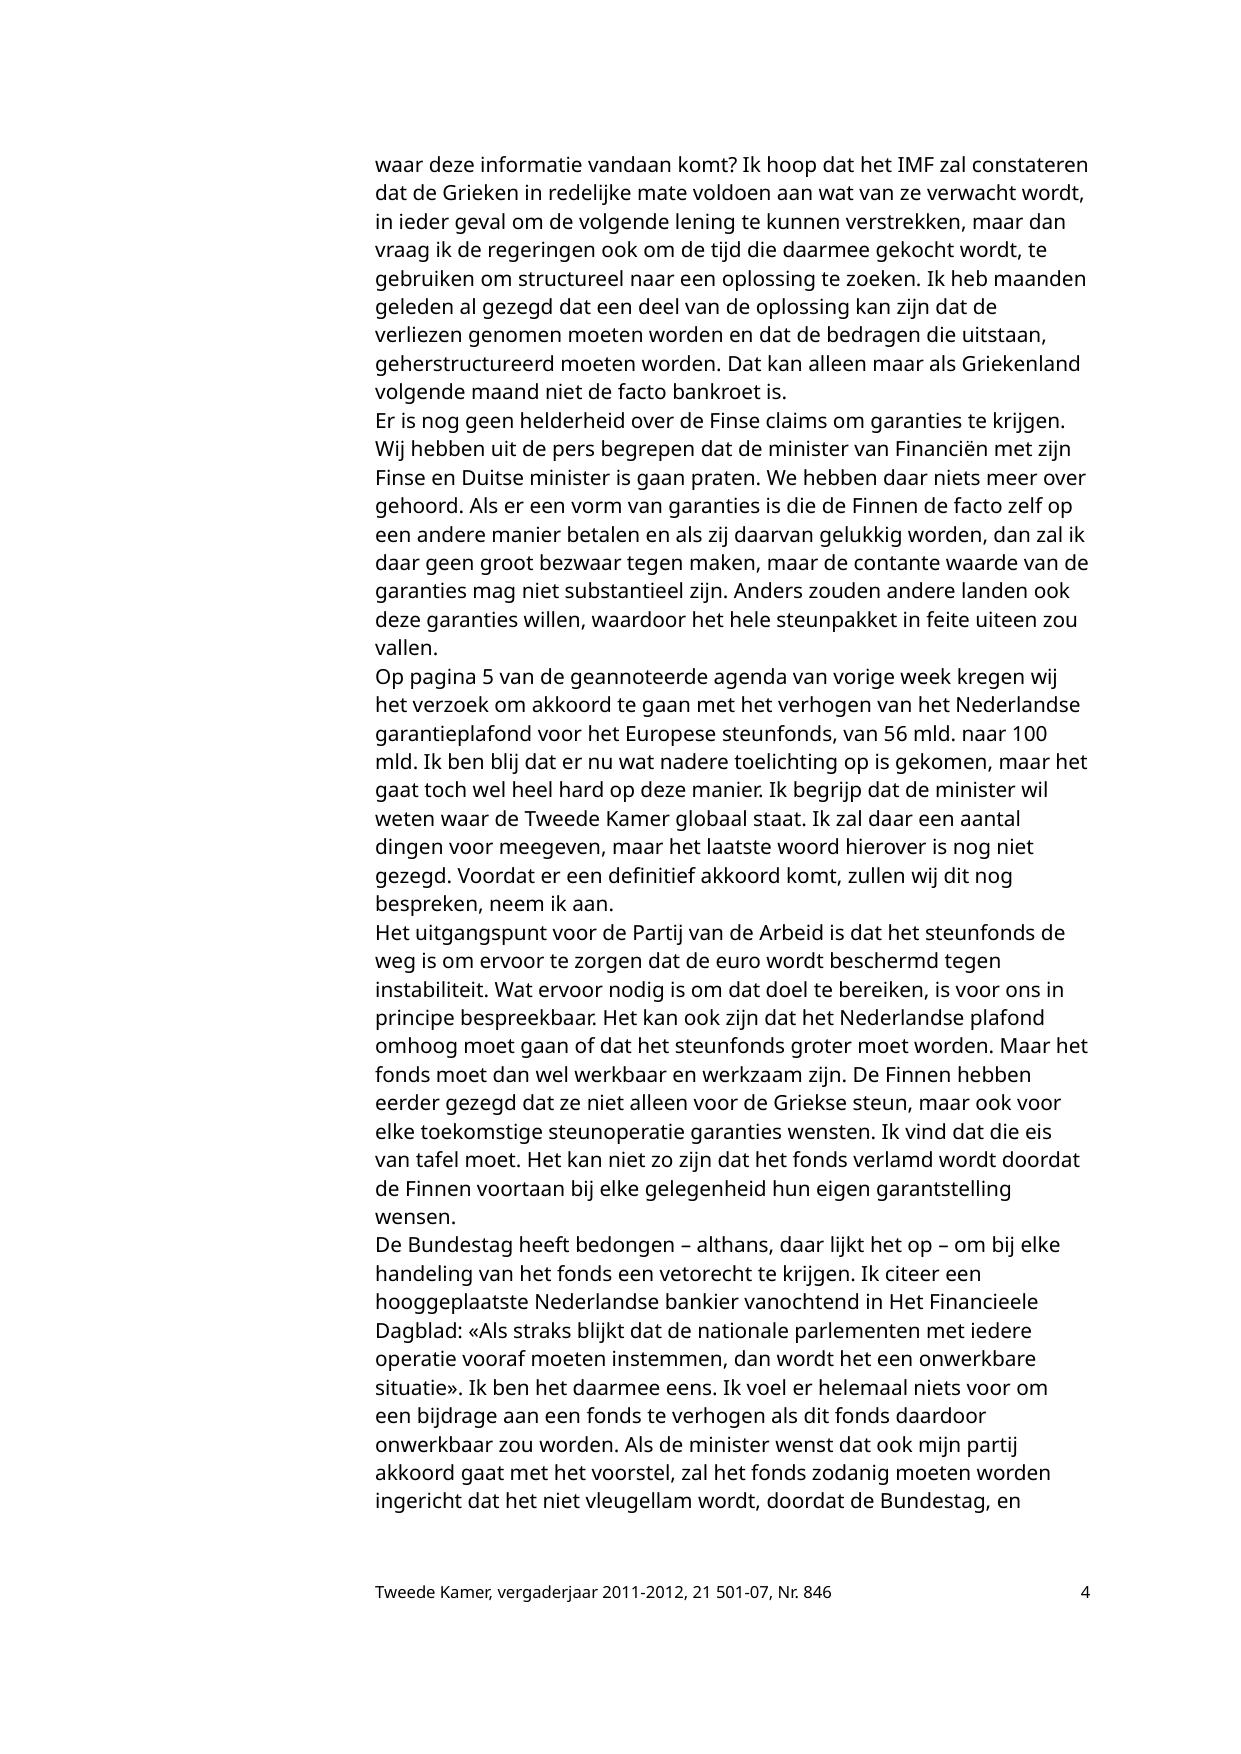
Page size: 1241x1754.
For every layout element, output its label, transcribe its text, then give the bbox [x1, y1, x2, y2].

text Op pagina 5 van de geannoteerde agenda van vorige week kregen wij het verzoek om akkoord te gaan met het verhogen van het Nederlandse garantieplafond voor het Europese steunfonds, van 56 mld. naar 100 mld. Ik ben blij dat er nu wat nadere toelichting op is gekomen, maar het gaat toch wel heel hard op deze manier. Ik begrijp dat de minister wil weten waar de Tweede Kamer globaal staat. Ik zal daar een aantal dingen voor meegeven, maar het laatste woord hierover is nog niet gezegd. Voordat er een definitief akkoord komt, zullen wij dit nog bespreken, neem ik aan. [375, 662, 1090, 918]
text De Bundestag heeft bedongen – althans, daar lijkt het op – om bij elke handeling van het fonds een vetorecht te krijgen. Ik citeer een hooggeplaatste Nederlandse bankier vanochtend in Het Financieele Dagblad: «Als straks blijkt dat de nationale parlementen met iedere operatie vooraf moeten instemmen, dan wordt het een onwerkbare situatie». Ik ben het daarmee eens. Ik voel er helemaal niets voor om een bijdrage aan een fonds te verhogen als dit fonds daardoor onwerkbaar zou worden. Als de minister wenst dat ook mijn partij akkoord gaat met het voorstel, zal het fonds zodanig moeten worden ingericht dat het niet vleugellam wordt, doordat de Bundestag, en [375, 1231, 1090, 1515]
text Het uitgangspunt voor de Partij van de Arbeid is dat het steunfonds de weg is om ervoor te zorgen dat de euro wordt beschermd tegen instabiliteit. Wat ervoor nodig is om dat doel te bereiken, is voor ons in principe bespreekbaar. Het kan ook zijn dat het Nederlandse plafond omhoog moet gaan of dat het steunfonds groter moet worden. Maar het fonds moet dan wel werkbaar en werkzaam zijn. De Finnen hebben eerder gezegd dat ze niet alleen voor de Griekse steun, maar ook voor elke toekomstige steunoperatie garanties wensten. Ik vind dat die eis van tafel moet. Het kan niet zo zijn dat het fonds verlamd wordt doordat de Finnen voortaan bij elke gelegenheid hun eigen garantstelling wensen. [375, 918, 1090, 1231]
text waar deze informatie vandaan komt? Ik hoop dat het IMF zal constateren dat de Grieken in redelijke mate voldoen aan wat van ze verwacht wordt, in ieder geval om de volgende lening te kunnen verstrekken, maar dan vraag ik de regeringen ook om de tijd die daarmee gekocht wordt, te gebruiken om structureel naar een oplossing te zoeken. Ik heb maanden geleden al gezegd dat een deel van de oplossing kan zijn dat de verliezen genomen moeten worden en dat de bedragen die uitstaan, geherstructureerd moeten worden. Dat kan alleen maar als Griekenland volgende maand niet de facto bankroet is. [375, 150, 1090, 406]
text Er is nog geen helderheid over de Finse claims om garanties te krijgen. Wij hebben uit de pers begrepen dat de minister van Financiën met zijn Finse en Duitse minister is gaan praten. We hebben daar niets meer over gehoord. Als er een vorm van garanties is die de Finnen de facto zelf op een andere manier betalen en als zij daarvan gelukkig worden, dan zal ik daar geen groot bezwaar tegen maken, maar de contante waarde van de garanties mag niet substantieel zijn. Anders zouden andere landen ook deze garanties willen, waardoor het hele steunpakket in feite uiteen zou vallen. [375, 406, 1090, 662]
